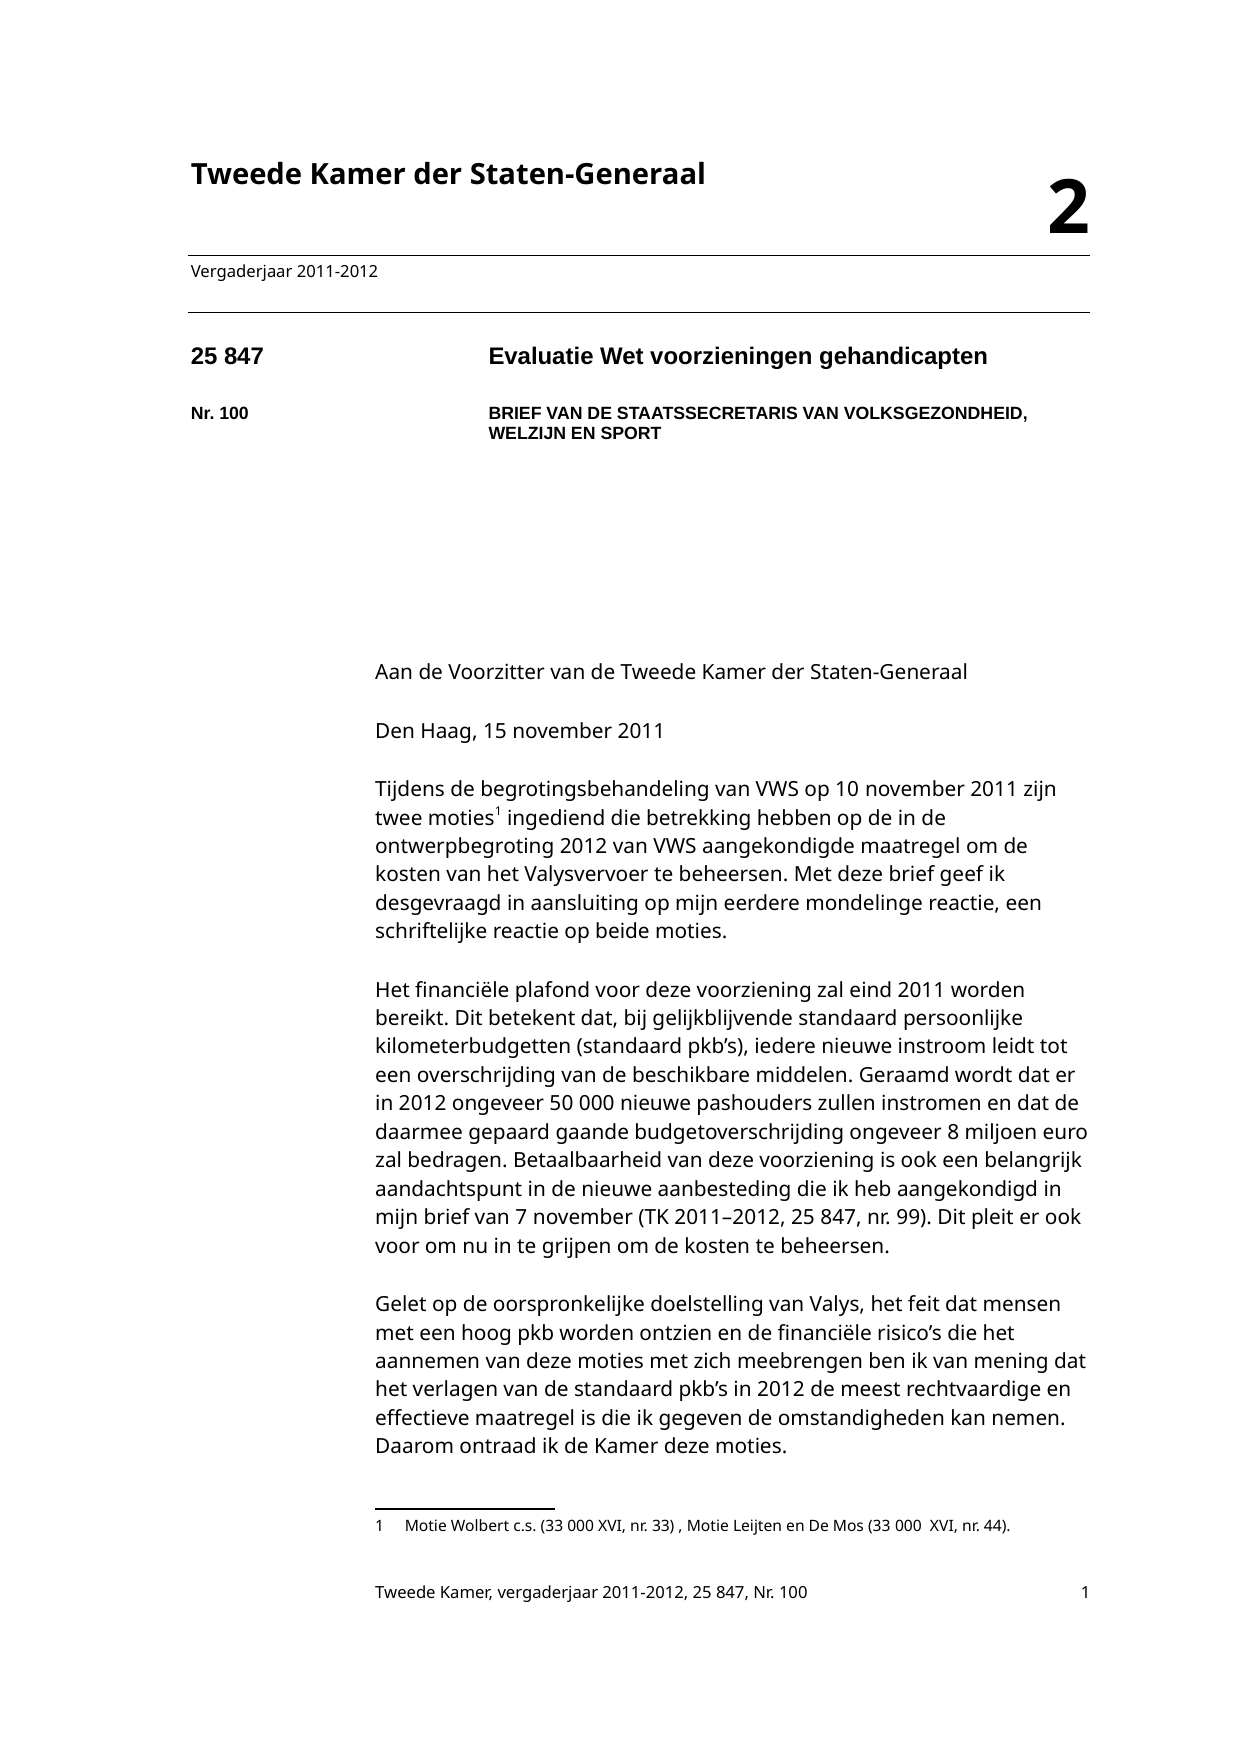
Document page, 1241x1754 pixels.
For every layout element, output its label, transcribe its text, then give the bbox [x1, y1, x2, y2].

table_cell BRIEF VAN DE STAATSSECRETARIS VAN VOLKSGEZONDHEID, WELZIJN EN SPORT [485, 399, 1090, 539]
table_cell 25 847 [188, 339, 485, 399]
table_cell [485, 256, 1090, 312]
text Motie Wolbert c.s. (33 000 XVI, nr. 33) , Motie Leijten en De Mos (33 000 XVI, nr. 44). [375, 1479, 1090, 1536]
text Den Haag, 15 november 2011 [375, 716, 1090, 744]
text Aan de Voorzitter van de Tweede Kamer der Staten-Generaal [375, 657, 1090, 686]
text Tijdens de begrotingsbehandeling van VWS op 10 november 2011 zijn twee moties ingediend die betrekking hebben op de in de ontwerpbegroting 2012 van VWS aangekondigde maatregel om de kosten van het Valysvervoer te beheersen. Met deze brief geef ik desgevraagd in aansluiting op mijn eerdere mondelinge reactie, een schriftelijke reactie op beide moties. [375, 774, 1090, 945]
table_cell Nr. 100 [188, 399, 485, 539]
text Het financiële plafond voor deze voorziening zal eind 2011 worden bereikt. Dit betekent dat, bij gelijkblijvende standaard persoonlijke kilometerbudgetten (standaard pkb’s), iedere nieuwe instroom leidt tot een overschrijding van de beschikbare middelen. Geraamd wordt dat er in 2012 ongeveer 50 000 nieuwe pashouders zullen instromen en dat de daarmee gepaard gaande budgetoverschrijding ongeveer 8 miljoen euro zal bedragen. Betaalbaarheid van deze voorziening is ook een belangrijk aandachtspunt in de nieuwe aanbesteding die ik heb aangekondigd in mijn brief van 7 november (TK 2011–2012, 25 847, nr. 99). Dit pleit er ook voor om nu in te grijpen om de kosten te beheersen. [375, 975, 1090, 1259]
table_cell [188, 313, 485, 339]
table_cell [485, 313, 1090, 339]
table_header 2 [910, 150, 1090, 255]
table_cell Vergaderjaar 2011-2012 [188, 256, 485, 312]
text Gelet op de oorspronkelijke doelstelling van Valys, het feit dat mensen met een hoog pkb worden ontzien en de financiële risico’s die het aannemen van deze moties met zich meebrengen ben ik van mening dat het verlagen van de standaard pkb’s in 2012 de meest rechtvaardige en effectieve maatregel is die ik gegeven de omstandigheden kan nemen. Daarom ontraad ik de Kamer deze moties. [375, 1289, 1090, 1460]
table_cell Evaluatie Wet voorzieningen gehandicapten [485, 339, 1090, 399]
table_header Tweede Kamer der Staten-Generaal [188, 150, 909, 255]
